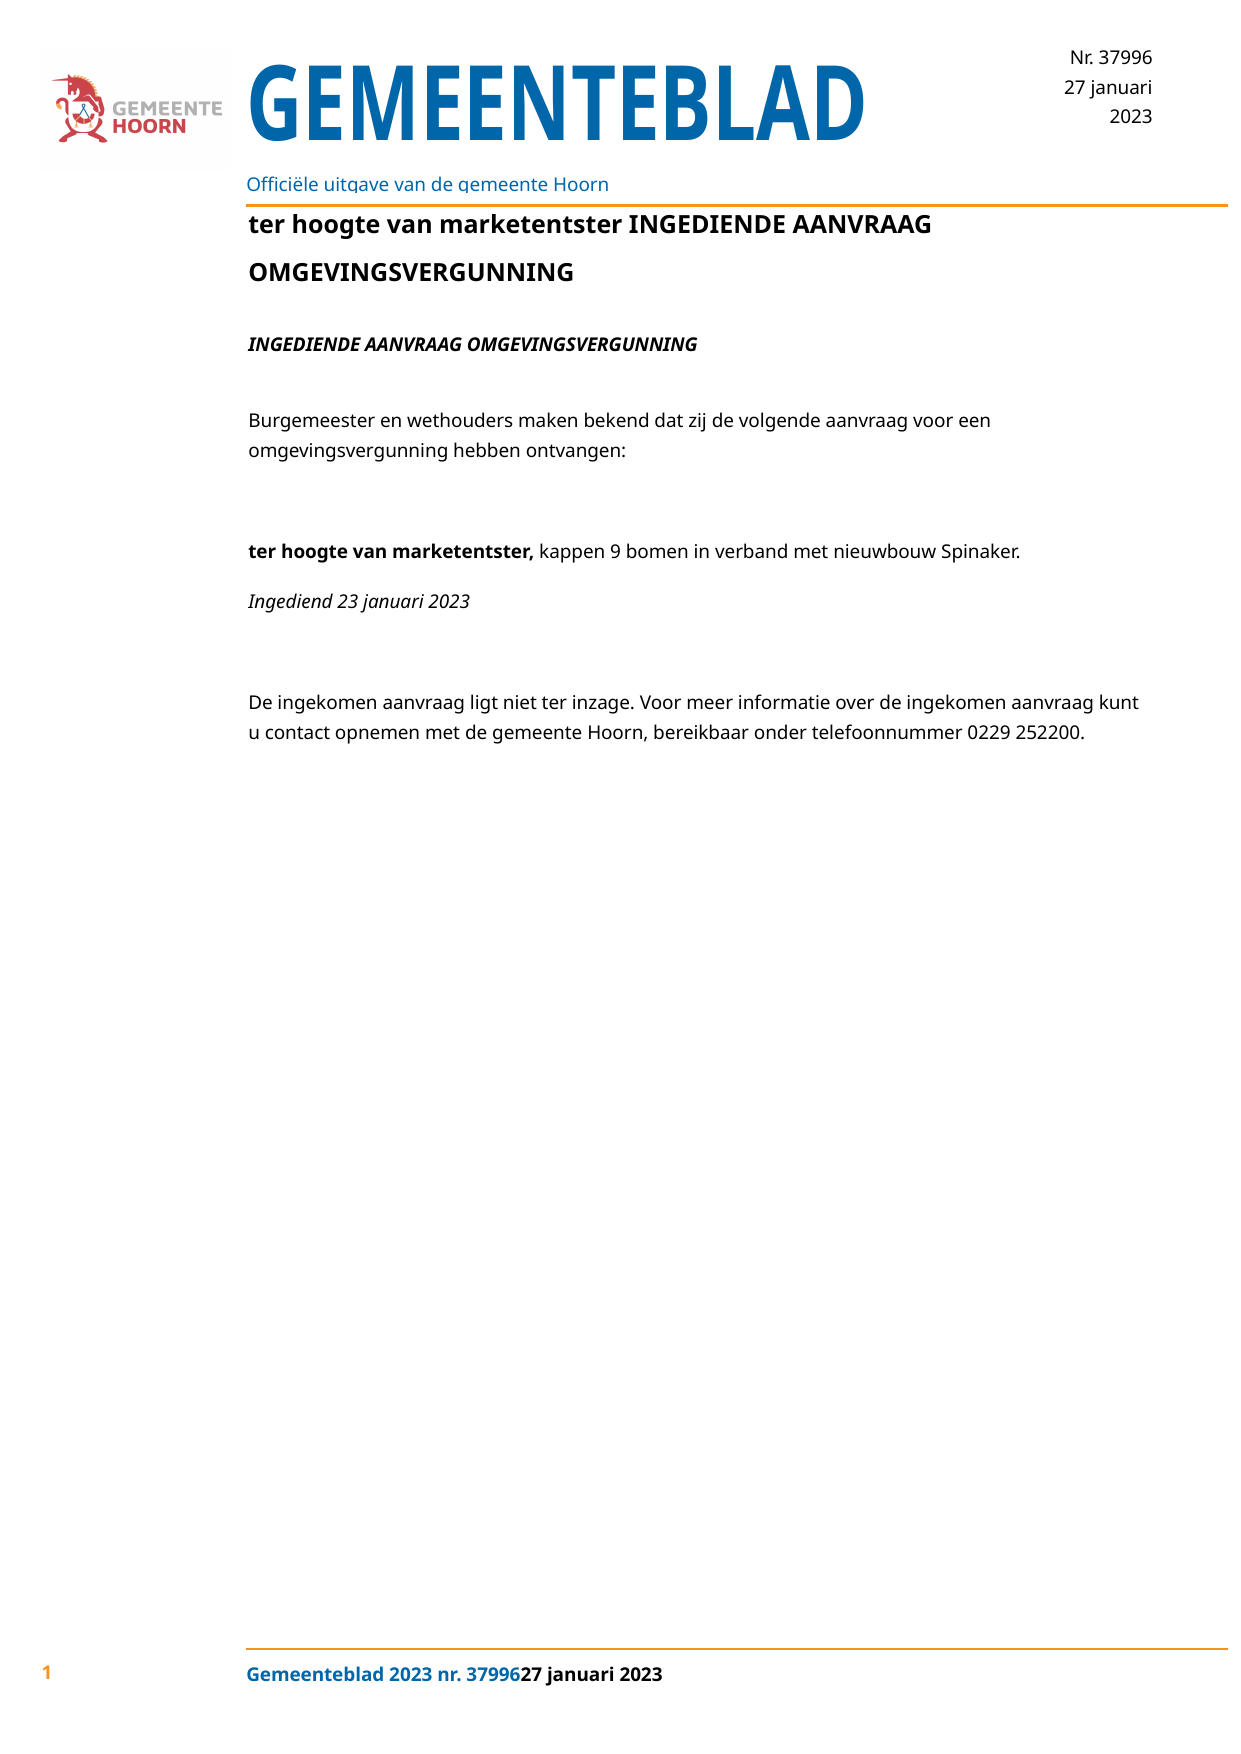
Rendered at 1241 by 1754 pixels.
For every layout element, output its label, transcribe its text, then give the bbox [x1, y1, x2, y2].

picture [41, 47, 231, 172]
text Ingediend 23 januari 2023 [248, 588, 1152, 614]
text Burgemeester en wethouders maken bekend dat zij de volgende aanvraag voor een omgevingsvergunning hebben ontvangen: [248, 408, 1152, 463]
text INGEDIENDE AANVRAAG OMGEVINGSVERGUNNING [248, 331, 1152, 357]
text De ingekomen aanvraag ligt niet ter inzage. Voor meer informatie over de ingekomen aanvraag kunt u contact opnemen met de gemeente Hoorn, bereikbaar onder telefoonnummer 0229 252200. [248, 689, 1152, 744]
text ter hoogte van marketentster INGEDIENDE AANVRAAG OMGEVINGSVERGUNNING [248, 207, 1152, 288]
text ter hoogte van marketentster, kappen 9 bomen in verband met nieuwbouw Spinaker. [248, 538, 1152, 564]
